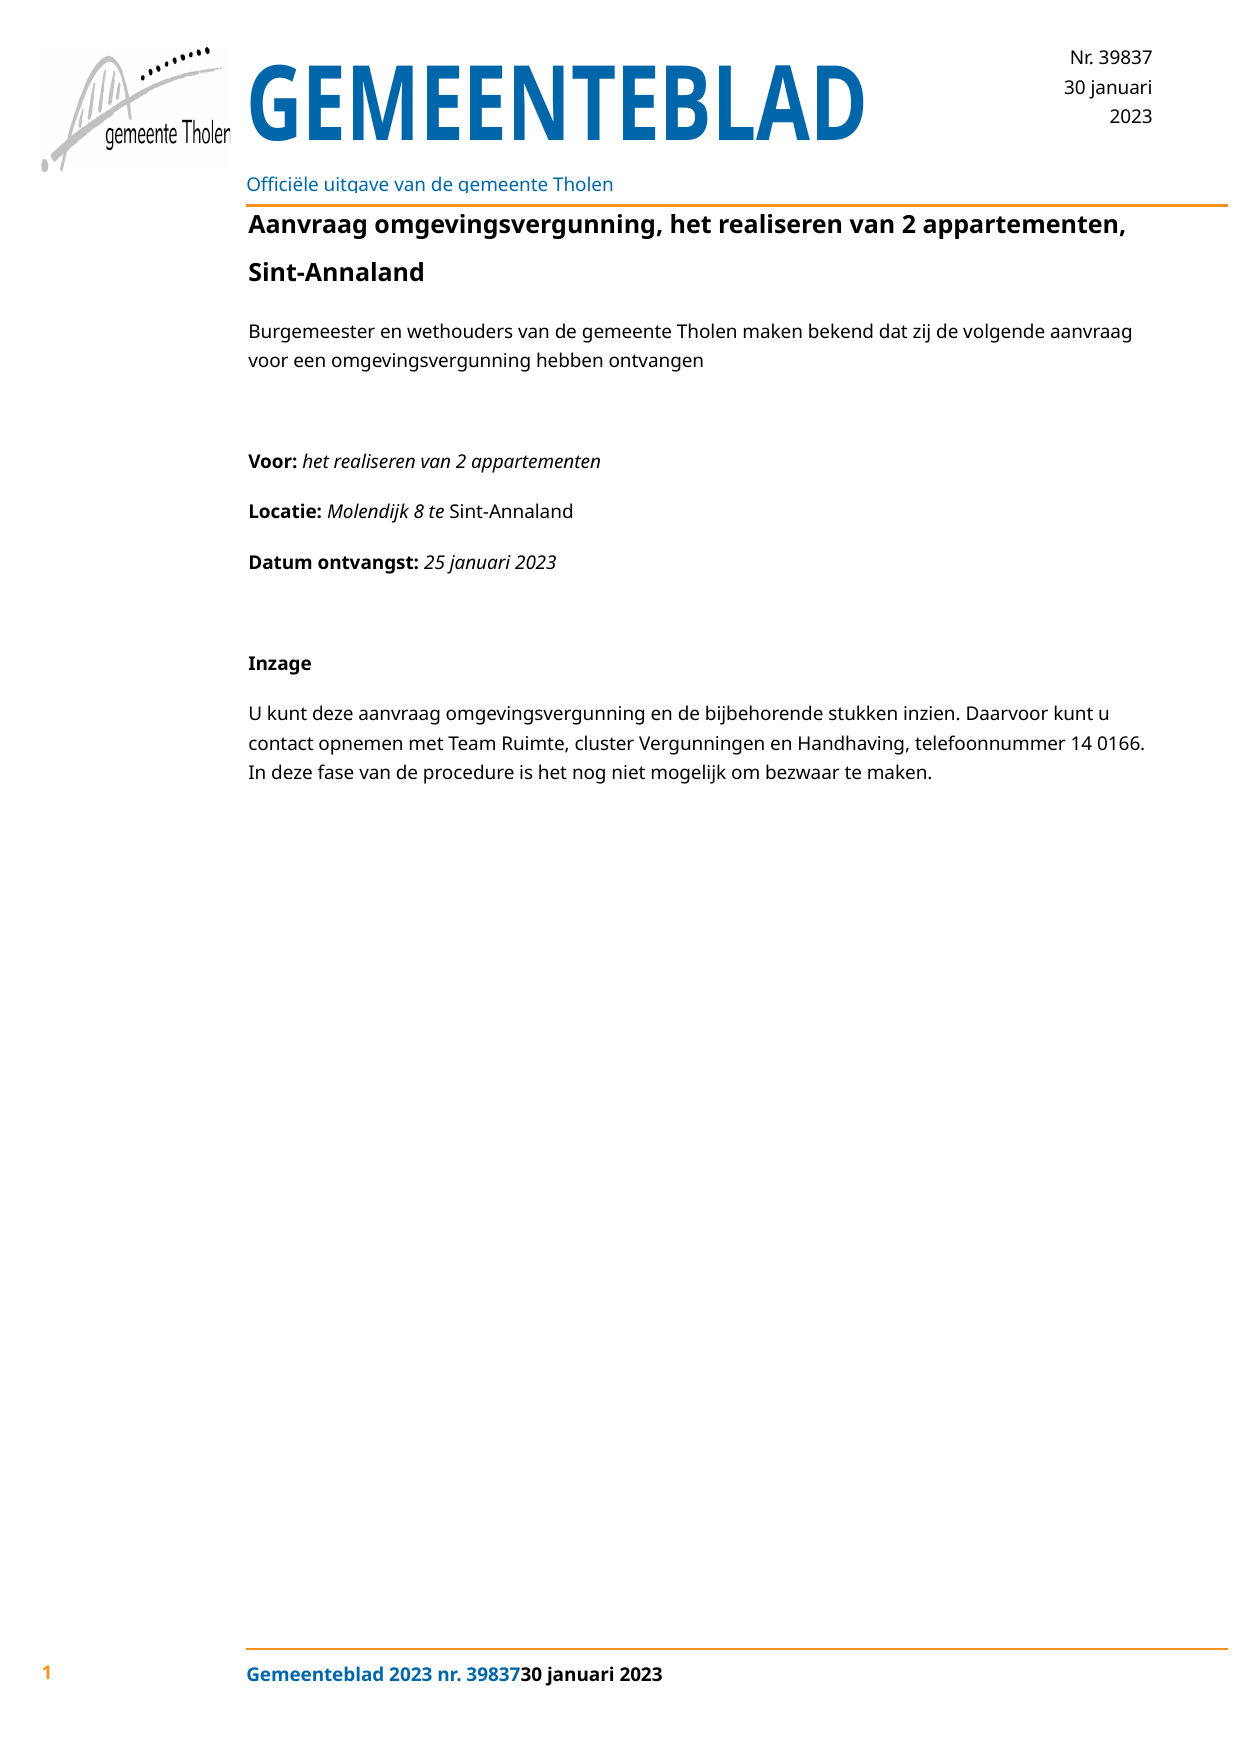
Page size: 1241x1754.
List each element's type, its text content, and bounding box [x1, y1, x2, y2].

text Inzage [248, 650, 1152, 676]
text Burgemeester en wethouders van de gemeente Tholen maken bekend dat zij de volgende aanvraag voor een omgevingsvergunning hebben ontvangen [248, 318, 1152, 373]
picture [41, 47, 231, 172]
text U kunt deze aanvraag omgevingsvergunning en de bijbehorende stukken inzien. Daarvoor kunt u contact opnemen met Team Ruimte, cluster Vergunningen en Handhaving, telefoonnummer 14 0166. In deze fase van de procedure is het nog niet mogelijk om bezwaar te maken. [248, 700, 1152, 785]
text Aanvraag omgevingsvergunning, het realiseren van 2 appartementen, Sint-Annaland [248, 207, 1152, 288]
text Voor: het realiseren van 2 appartementen [248, 448, 1152, 474]
text Datum ontvangst: 25 januari 2023 [248, 549, 1152, 575]
text Locatie: Molendijk 8 te Sint-Annaland [248, 499, 1152, 524]
